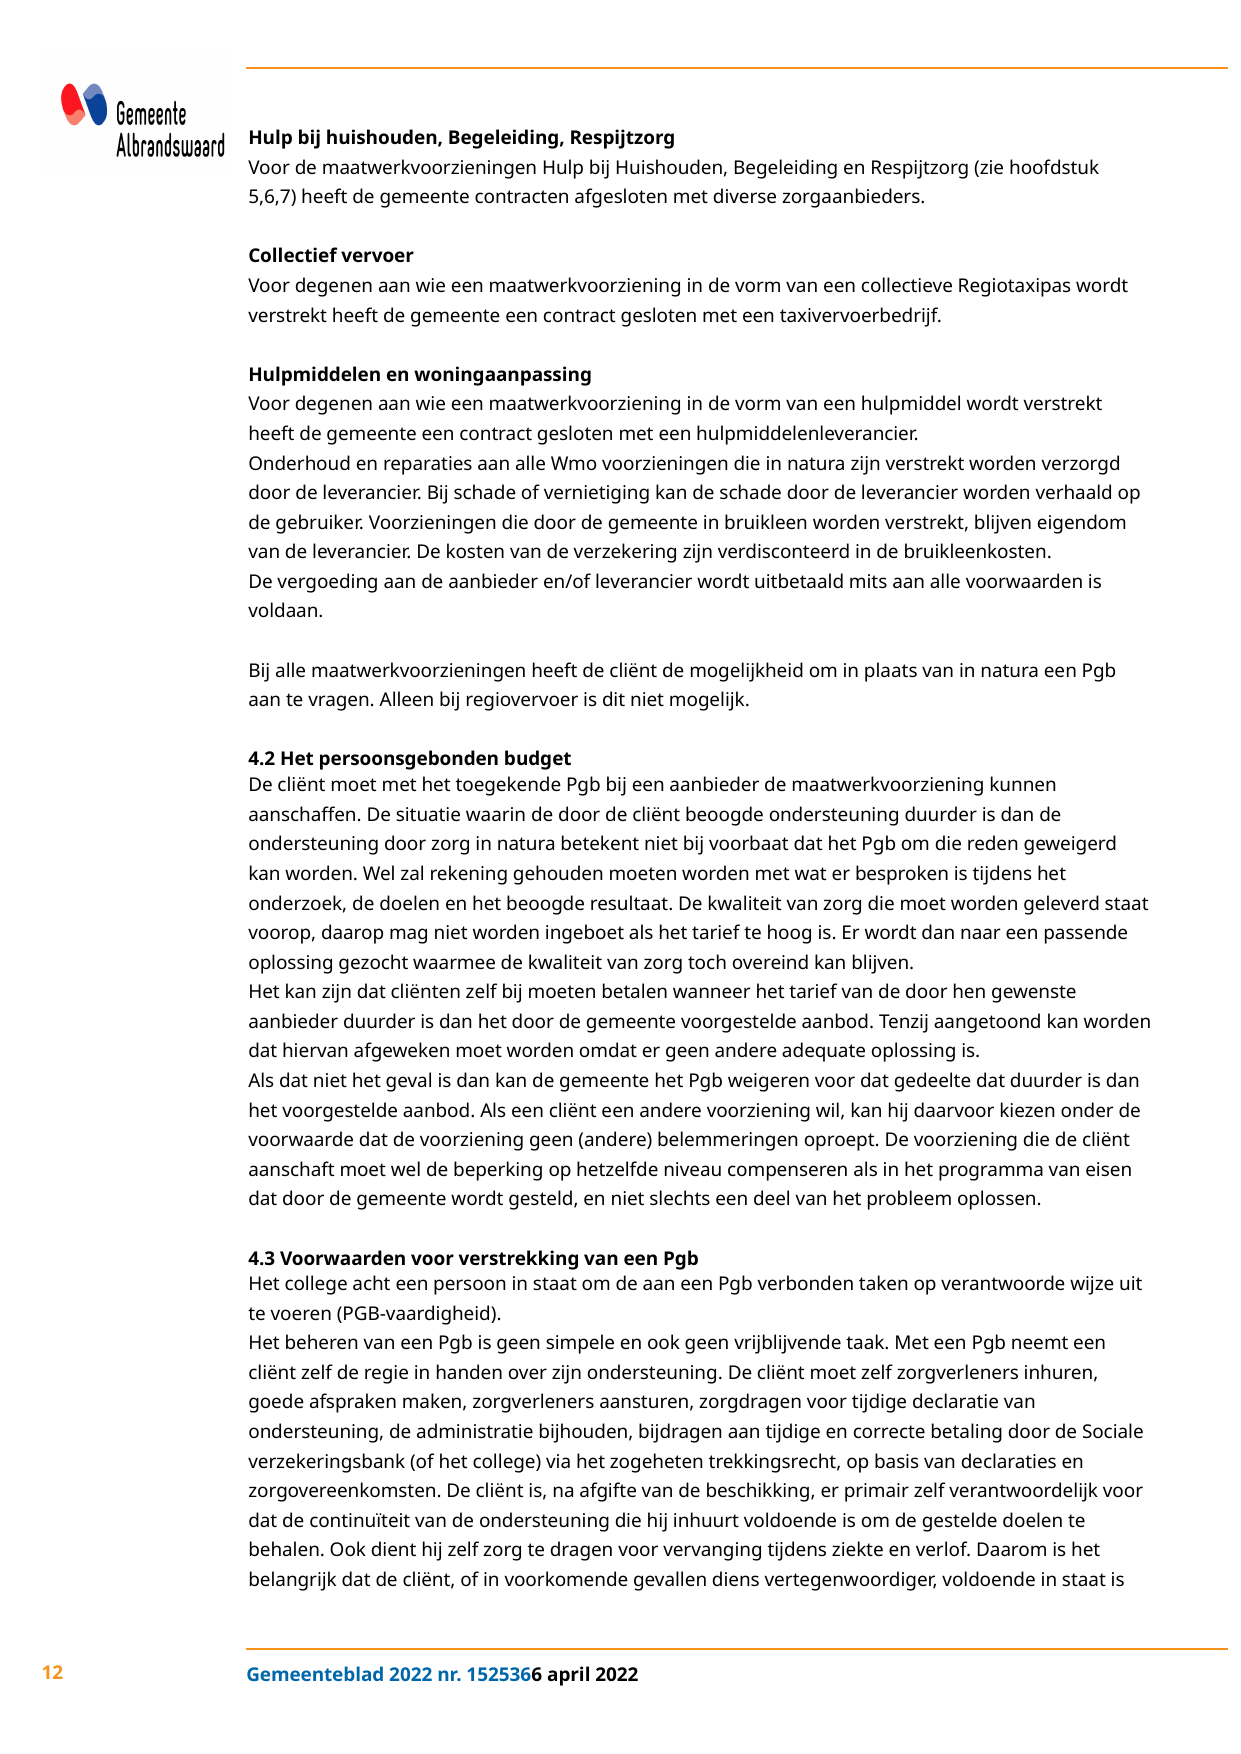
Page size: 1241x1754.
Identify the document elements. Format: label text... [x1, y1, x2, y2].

text Als dat niet het geval is dan kan de gemeente het Pgb weigeren voor dat gedeelte dat duurder is dan het voorgestelde aanbod. Als een cliënt een andere voorziening wil, kan hij daarvoor kiezen onder de voorwaarde dat de voorziening geen (andere) belemmeringen oproept. De voorziening die de cliënt aanschaft moet wel de beperking op hetzelfde niveau compenseren als in het programma van eisen dat door de gemeente wordt gesteld, en niet slechts een deel van het probleem oplossen. [248, 1067, 1152, 1211]
text Voor degenen aan wie een maatwerkvoorziening in de vorm van een collectieve Regiotaxipas wordt verstrekt heeft de gemeente een contract gesloten met een taxivervoerbedrijf. [248, 272, 1152, 328]
text 4.3 Voorwaarden voor verstrekking van een Pgb [248, 1245, 1152, 1270]
text De vergoeding aan de aanbieder en/of leverancier wordt uitbetaald mits aan alle voorwaarden is voldaan. [248, 568, 1152, 623]
text Het college acht een persoon in staat om de aan een Pgb verbonden taken op verantwoorde wijze uit te voeren (PGB-vaardigheid). [248, 1270, 1152, 1326]
text Het beheren van een Pgb is geen simpele en ook geen vrijblijvende taak. Met een Pgb neemt een cliënt zelf de regie in handen over zijn ondersteuning. De cliënt moet zelf zorgverleners inhuren, goede afspraken maken, zorgverleners aansturen, zorgdragen voor tijdige declaratie van ondersteuning, de administratie bijhouden, bijdragen aan tijdige en correcte betaling door de Sociale verzekeringsbank (of het college) via het zogeheten trekkingsrecht, op basis van declaraties en zorgovereenkomsten. De cliënt is, na afgifte van de beschikking, er primair zelf verantwoordelijk voor dat de continuïteit van de ondersteuning die hij inhuurt voldoende is om de gestelde doelen te behalen. Ook dient hij zelf zorg te dragen voor vervanging tijdens ziekte en verlof. Daarom is het belangrijk dat de cliënt, of in voorkomende gevallen diens vertegenwoordiger, voldoende in staat is [248, 1329, 1152, 1592]
text Bij alle maatwerkvoorzieningen heeft de cliënt de mogelijkheid om in plaats van in natura een Pgb aan te vragen. Alleen bij regiovervoer is dit niet mogelijk. [248, 657, 1152, 712]
text Het kan zijn dat cliënten zelf bij moeten betalen wanneer het tarief van de door hen gewenste aanbieder duurder is dan het door de gemeente voorgestelde aanbod. Tenzij aangetoond kan worden dat hiervan afgeweken moet worden omdat er geen andere adequate oplossing is. [248, 978, 1152, 1063]
picture [41, 47, 231, 172]
text De cliënt moet met het toegekende Pgb bij een aanbieder de maatwerkvoorziening kunnen aanschaffen. De situatie waarin de door de cliënt beoogde ondersteuning duurder is dan de ondersteuning door zorg in natura betekent niet bij voorbaat dat het Pgb om die reden geweigerd kan worden. Wel zal rekening gehouden moeten worden met wat er besproken is tijdens het onderzoek, de doelen en het beoogde resultaat. De kwaliteit van zorg die moet worden geleverd staat voorop, daarop mag niet worden ingeboet als het tarief te hoog is. Er wordt dan naar een passende oplossing gezocht waarmee de kwaliteit van zorg toch overeind kan blijven. [248, 771, 1152, 974]
text Onderhoud en reparaties aan alle Wmo voorzieningen die in natura zijn verstrekt worden verzorgd door de leverancier. Bij schade of vernietiging kan de schade door de leverancier worden verhaald op de gebruiker. Voorzieningen die door de gemeente in bruikleen worden verstrekt, blijven eigendom van de leverancier. De kosten van de verzekering zijn verdisconteerd in de bruikleenkosten. [248, 450, 1152, 564]
text Voor de maatwerkvoorzieningen Hulp bij Huishouden, Begeleiding en Respijtzorg (zie hoofdstuk 5,6,7) heeft de gemeente contracten afgesloten met diverse zorgaanbieders. [248, 154, 1152, 209]
text 4.2 Het persoonsgebonden budget [248, 746, 1152, 771]
text Hulpmiddelen en woningaanpassing [248, 361, 1152, 387]
text Collectief vervoer [248, 243, 1152, 268]
text Voor degenen aan wie een maatwerkvoorziening in de vorm van een hulpmiddel wordt verstrekt heeft de gemeente een contract gesloten met een hulpmiddelenleverancier. [248, 391, 1152, 446]
text Hulp bij huishouden, Begeleiding, Respijtzorg [248, 124, 1152, 150]
